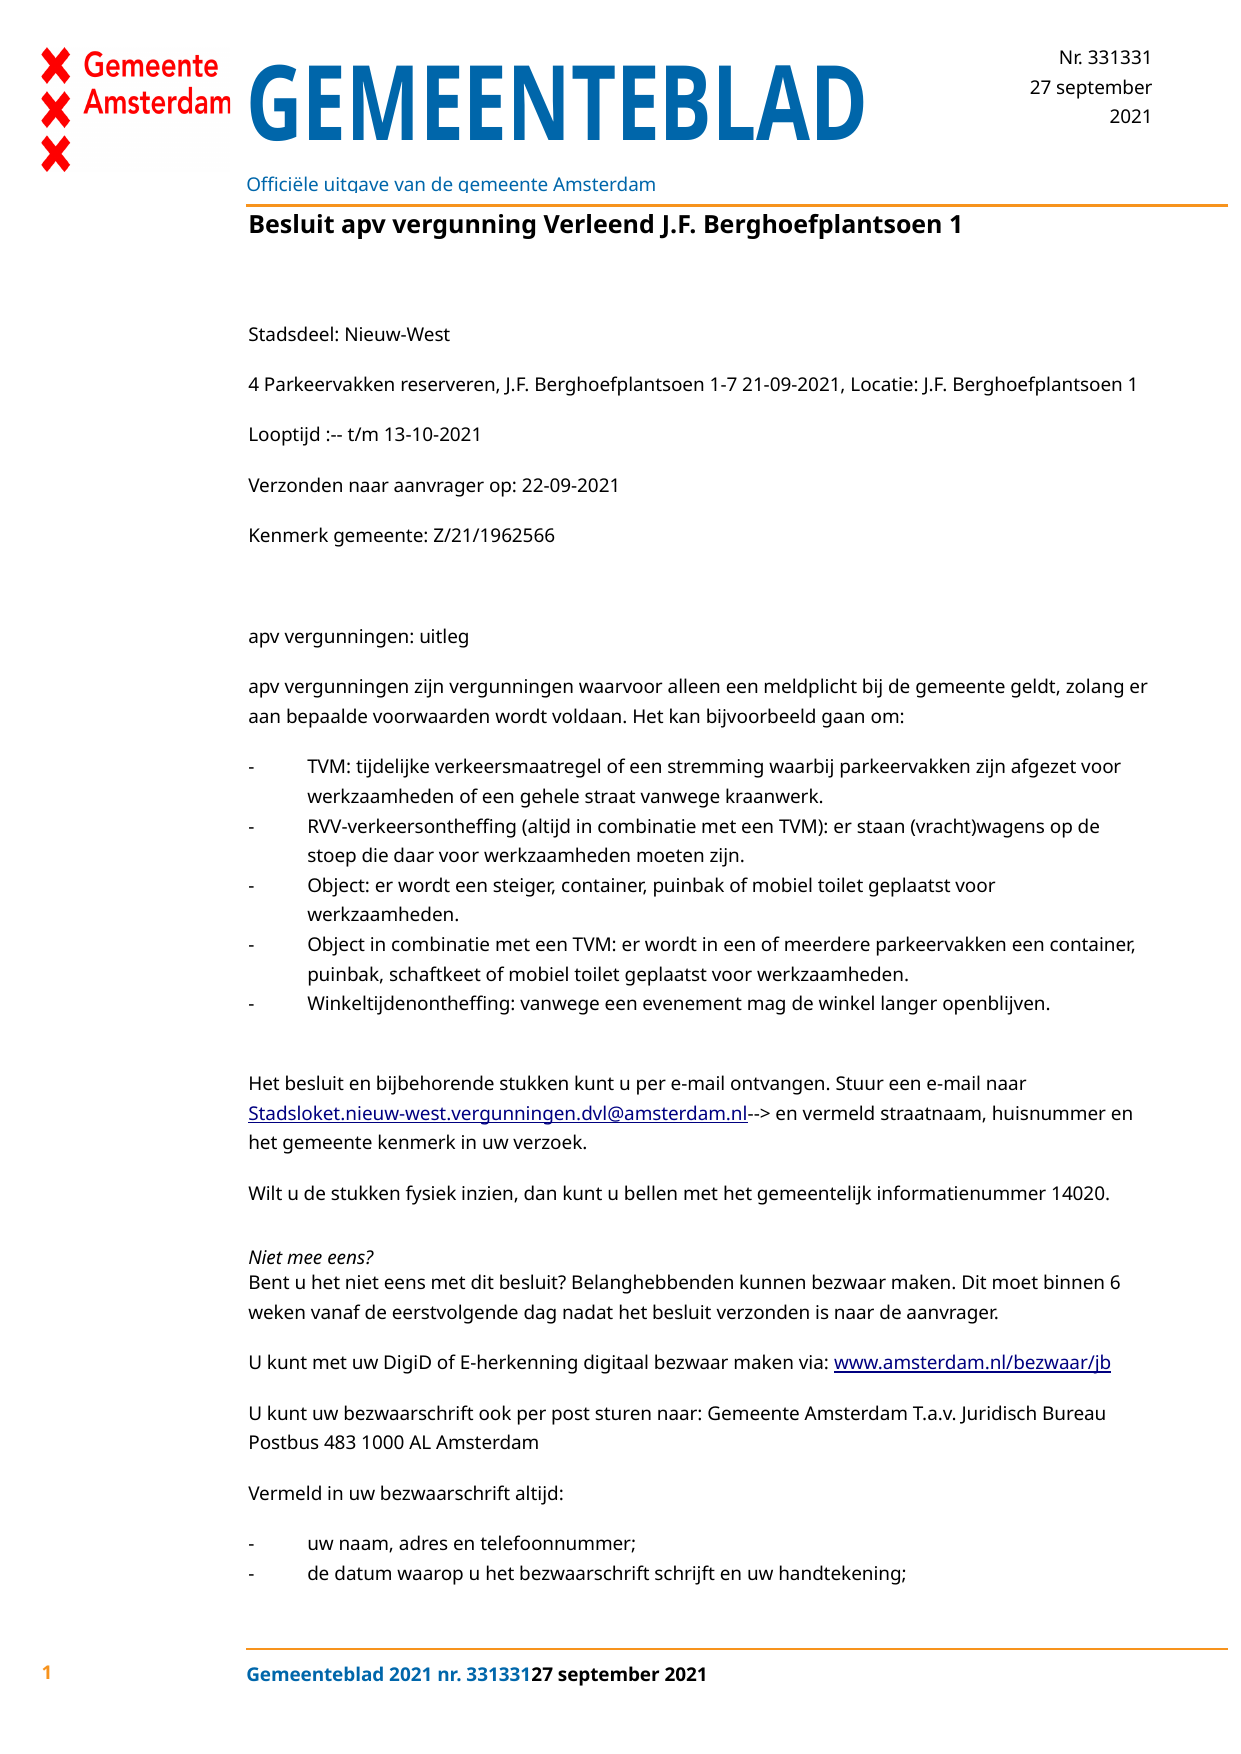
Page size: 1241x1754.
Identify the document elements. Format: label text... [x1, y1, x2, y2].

text Verzonden naar aanvrager op: 22-09-2021 [248, 472, 1152, 498]
list de datum waarop u het bezwaarschrift schrijft en uw handtekening; [248, 1560, 1152, 1586]
text Vermeld in uw bezwaarschrift altijd: [248, 1480, 1152, 1506]
list Winkeltijdenontheffing: vanwege een evenement mag de winkel langer openblijven. [248, 990, 1152, 1016]
text 4 Parkeervakken reserveren, J.F. Berghoefplantsoen 1-7 21-09-2021, Locatie: J.F. Berghoefplantsoen 1 [248, 371, 1152, 397]
text Looptijd :-- t/m 13-10-2021 [248, 422, 1152, 447]
text Besluit apv vergunning Verleend J.F. Berghoefplantsoen 1 [248, 207, 1152, 241]
picture [41, 47, 231, 172]
text Niet mee eens? [248, 1244, 1152, 1269]
list Object: er wordt een steiger, container, puinbak of mobiel toilet geplaatst voor werkzaamheden. [248, 872, 1152, 927]
text U kunt uw bezwaarschrift ook per post sturen naar: Gemeente Amsterdam T.a.v. Juridisch Bureau Postbus 483 1000 AL Amsterdam [248, 1400, 1152, 1455]
text Kenmerk gemeente: Z/21/1962566 [248, 522, 1152, 548]
list uw naam, adres en telefoonnummer; [248, 1530, 1152, 1556]
text Stadsdeel: Nieuw-West [248, 321, 1152, 346]
list TVM: tijdelijke verkeersmaatregel of een stremming waarbij parkeervakken zijn afgezet voor werkzaamheden of een gehele straat vanwege kraanwerk. [248, 754, 1152, 809]
text Wilt u de stukken fysiek inzien, dan kunt u bellen met het gemeentelijk informatienummer 14020. [248, 1180, 1152, 1206]
text U kunt met uw DigiD of E-herkenning digitaal bezwaar maken via: www.amsterdam.nl/bezwaar/jb [248, 1349, 1152, 1375]
text apv vergunningen: uitleg [248, 623, 1152, 649]
list RVV-verkeersontheffing (altijd in combinatie met een TVM): er staan (vracht)wagens op de stoep die daar voor werkzaamheden moeten zijn. [248, 813, 1152, 868]
text Het besluit en bijbehorende stukken kunt u per e-mail ontvangen. Stuur een e-mail naar Stadsloket.nieuw-west.vergunningen.dvl@amsterdam.nl--> en vermeld straatnaam, huisnummer en het gemeente kenmerk in uw verzoek. [248, 1070, 1152, 1155]
text apv vergunningen zijn vergunningen waarvoor alleen een meldplicht bij de gemeente geldt, zolang er aan bepaalde voorwaarden wordt voldaan. Het kan bijvoorbeeld gaan om: [248, 674, 1152, 729]
list Object in combinatie met een TVM: er wordt in een of meerdere parkeervakken een container, puinbak, schaftkeet of mobiel toilet geplaatst voor werkzaamheden. [248, 931, 1152, 986]
text Bent u het niet eens met dit besluit? Belanghebbenden kunnen bezwaar maken. Dit moet binnen 6 weken vanaf de eerstvolgende dag nadat het besluit verzonden is naar de aanvrager. [248, 1269, 1152, 1325]
